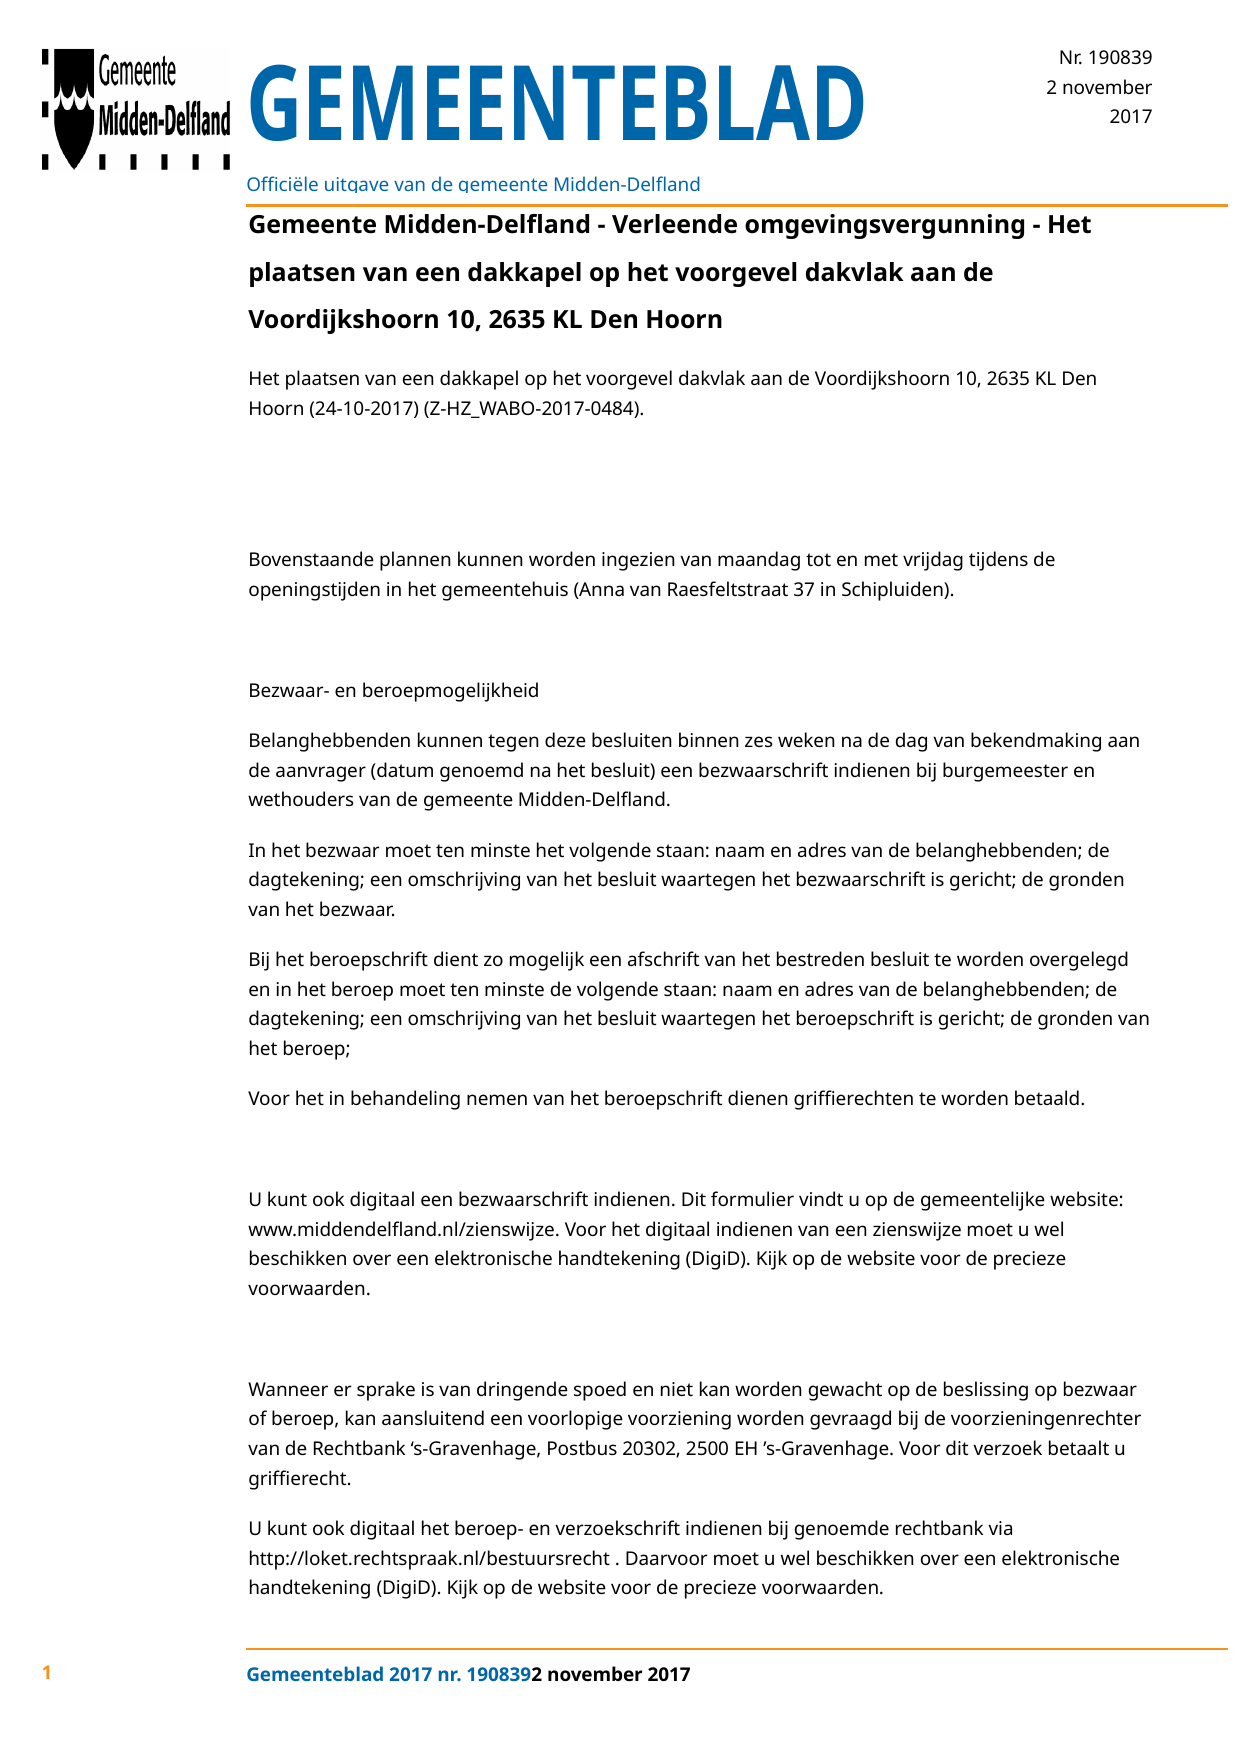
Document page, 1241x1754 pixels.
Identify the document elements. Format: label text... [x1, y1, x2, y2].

text Het plaatsen van een dakkapel op het voorgevel dakvlak aan de Voordijkshoorn 10, 2635 KL Den Hoorn (24-10-2017) (Z-HZ_WABO-2017-0484). [248, 366, 1152, 421]
text Gemeente Midden-Delfland - Verleende omgevingsvergunning - Het plaatsen van een dakkapel op het voorgevel dakvlak aan de Voordijkshoorn 10, 2635 KL Den Hoorn [248, 207, 1152, 336]
text U kunt ook digitaal het beroep- en verzoekschrift indienen bij genoemde rechtbank via http://loket.rechtspraak.nl/bestuursrecht . Daarvoor moet u wel beschikken over een elektronische handtekening (DigiD). Kijk op de website voor de precieze voorwaarden. [248, 1515, 1152, 1600]
text Wanneer er sprake is van dringende spoed en niet kan worden gewacht op de beslissing op bezwaar of beroep, kan aansluitend een voorlopige voorziening worden gevraagd bij de voorzieningenrechter van de Rechtbank ‘s-Gravenhage, Postbus 20302, 2500 EH ’s-Gravenhage. Voor dit verzoek betaalt u griffierecht. [248, 1376, 1152, 1490]
text Bezwaar- en beroepmogelijkheid [248, 677, 1152, 702]
text Bij het beroepschrift dient zo mogelijk een afschrift van het bestreden besluit te worden overgelegd en in het beroep moet ten minste de volgende staan: naam en adres van de belanghebbenden; de dagtekening; een omschrijving van het besluit waartegen het beroepschrift is gericht; de gronden van het beroep; [248, 946, 1152, 1061]
text Belanghebbenden kunnen tegen deze besluiten binnen zes weken na de dag van bekendmaking aan de aanvrager (datum genoemd na het besluit) een bezwaarschrift indienen bij burgemeester en wethouders van de gemeente Midden-Delfland. [248, 727, 1152, 812]
text U kunt ook digitaal een bezwaarschrift indienen. Dit formulier vindt u op de gemeentelijke website: www.middendelfland.nl/zienswijze. Voor het digitaal indienen van een zienswijze moet u wel beschikken over een elektronische handtekening (DigiD). Kijk op de website voor de precieze voorwaarden. [248, 1186, 1152, 1301]
picture [41, 47, 231, 172]
text Voor het in behandeling nemen van het beroepschrift dienen griffierechten te worden betaald. [248, 1086, 1152, 1111]
text Bovenstaande plannen kunnen worden ingezien van maandag tot en met vrijdag tijdens de openingstijden in het gemeentehuis (Anna van Raesfeltstraat 37 in Schipluiden). [248, 546, 1152, 602]
text In het bezwaar moet ten minste het volgende staan: naam en adres van de belanghebbenden; de dagtekening; een omschrijving van het besluit waartegen het bezwaarschrift is gericht; de gronden van het bezwaar. [248, 837, 1152, 922]
